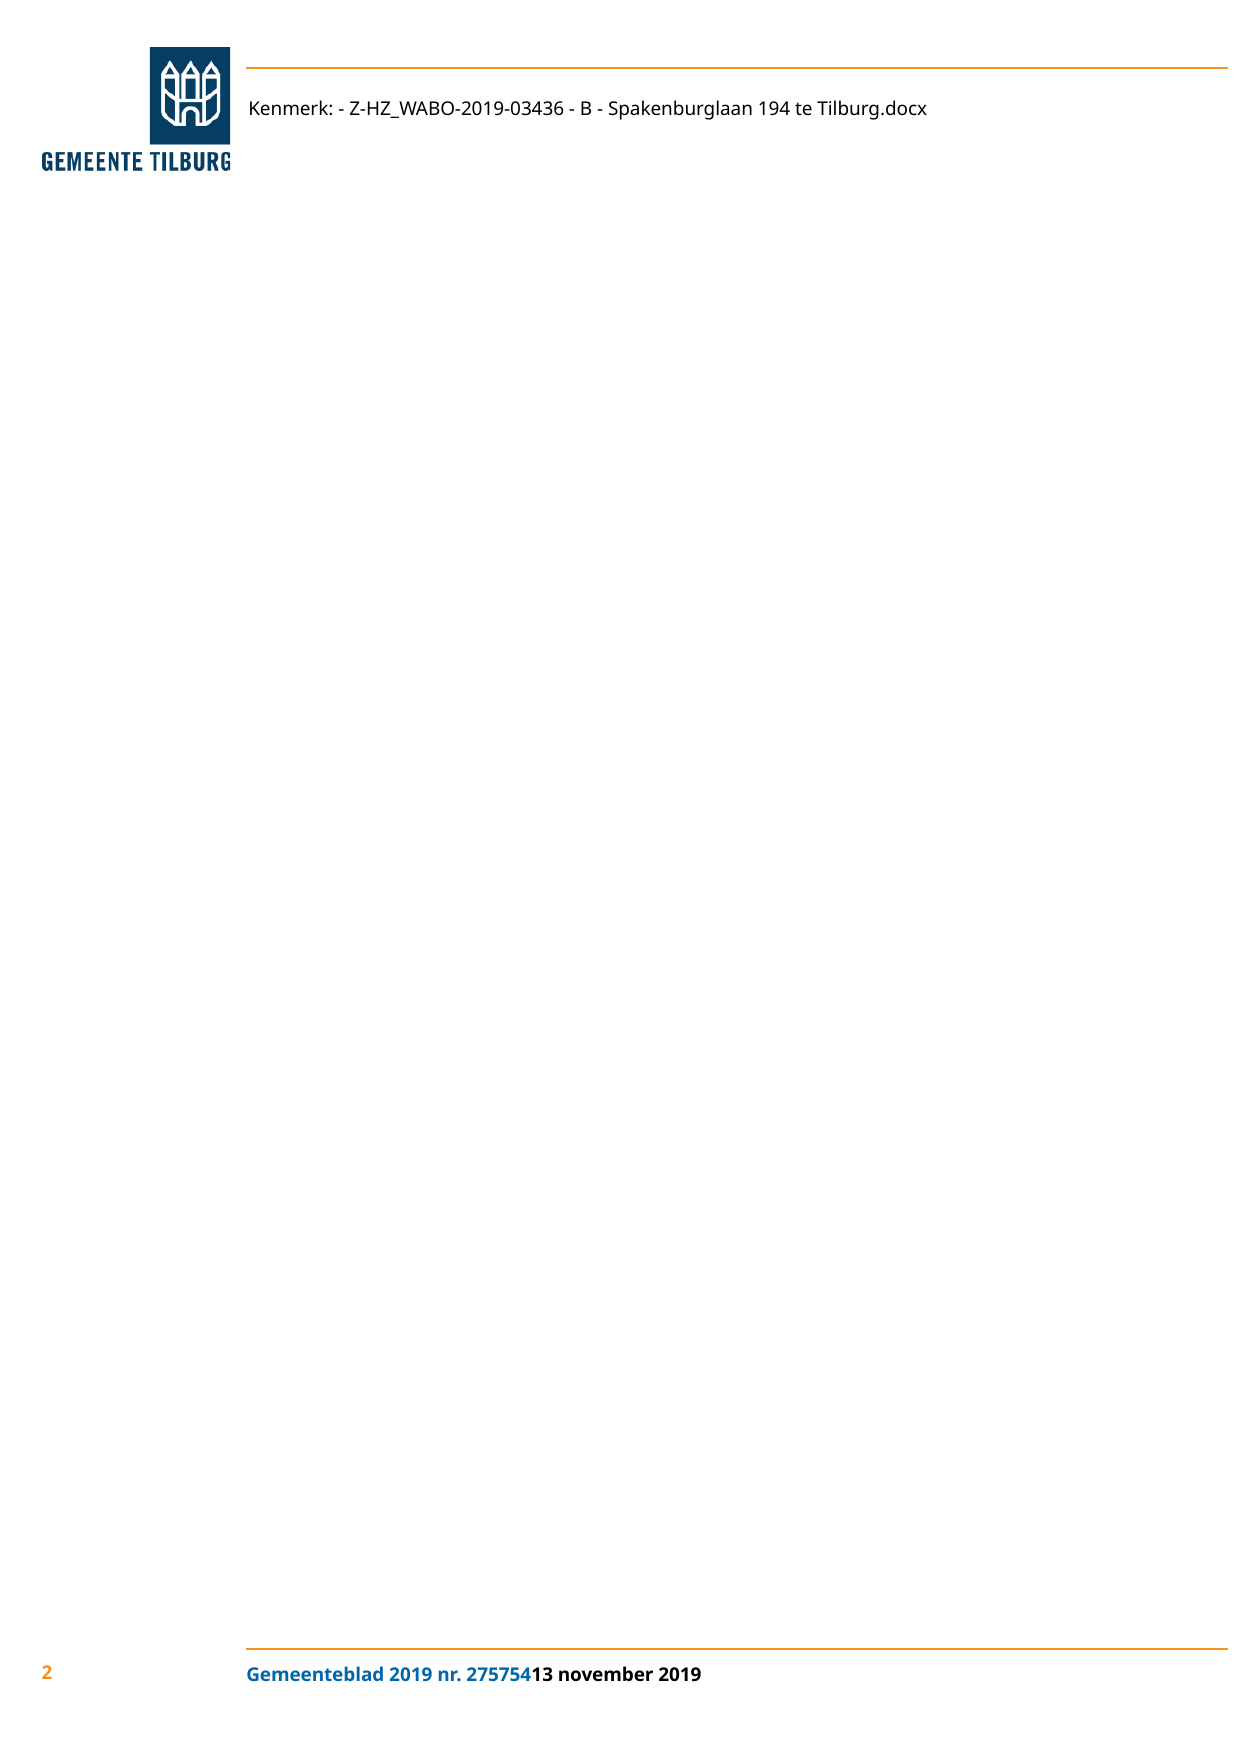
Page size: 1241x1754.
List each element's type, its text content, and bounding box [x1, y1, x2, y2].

picture [41, 47, 231, 172]
text Kenmerk: - Z-HZ_WABO-2019-03436 - B - Spakenburglaan 194 te Tilburg.docx [248, 95, 1152, 121]
